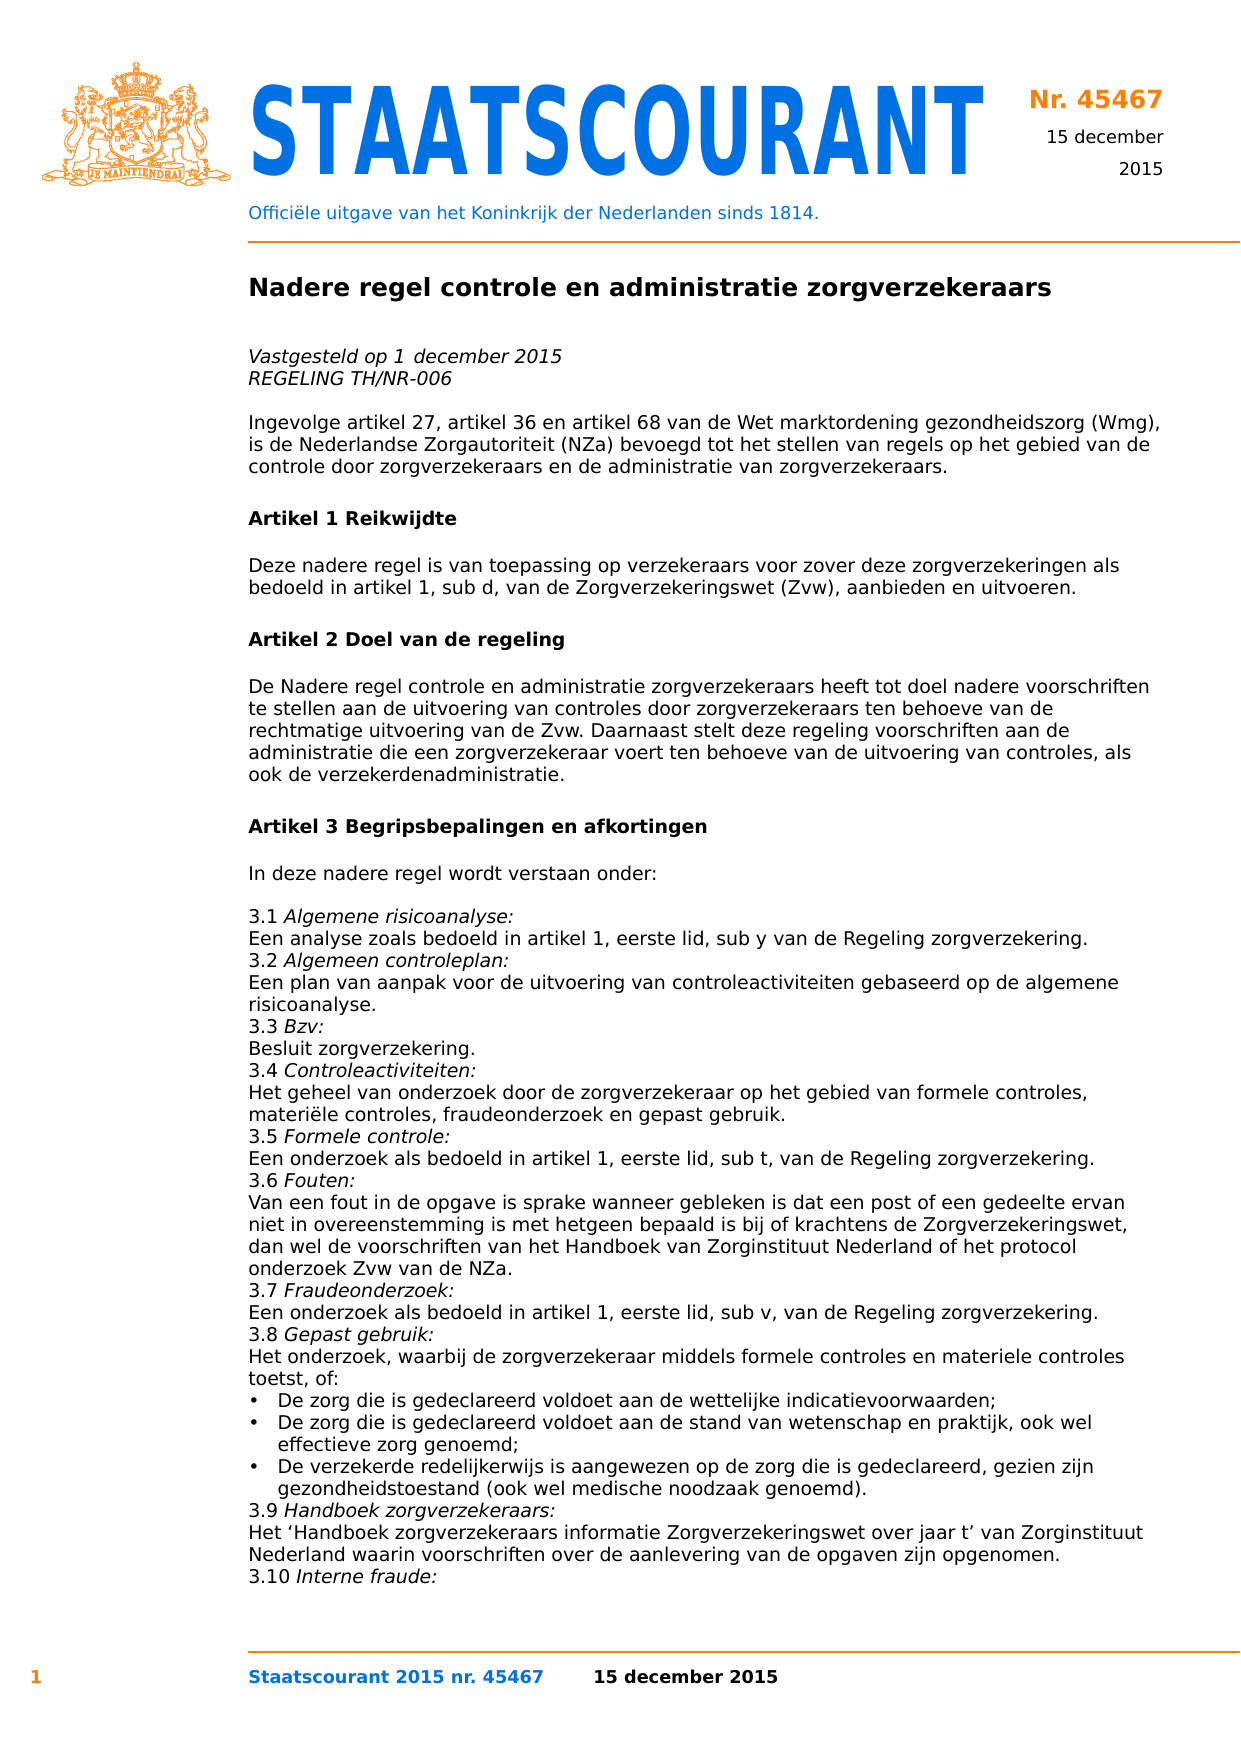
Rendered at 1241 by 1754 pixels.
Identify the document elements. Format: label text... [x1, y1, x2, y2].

picture [41, 62, 231, 186]
text Besluit zorgverzekering. [248, 1038, 1163, 1060]
text Ingevolge artikel 27, artikel 36 en artikel 68 van de Wet marktordening gezondheidszorg (Wmg), is de Nederlandse Zorgautoriteit (NZa) bevoegd tot het stellen van regels op het gebied van de controle door zorgverzekeraars en de administratie van zorgverzekeraars. [248, 412, 1163, 478]
subtitle Nadere regel controle en administratie zorgverzekeraars [248, 273, 1163, 302]
text Een plan van aanpak voor de uitvoering van controleactiviteiten gebaseerd op de algemene risicoanalyse. [248, 972, 1163, 1016]
text • De zorg die is gedeclareerd voldoet aan de stand van wetenschap en praktijk, ook wel effectieve zorg genoemd; [248, 1412, 1163, 1456]
table_header [25, 62, 248, 241]
text 3.6 Fouten: [248, 1170, 1163, 1192]
subtitle Artikel 3 Begripsbepalingen en afkortingen [248, 816, 1163, 837]
text 3.4 Controleactiviteiten: [248, 1060, 1163, 1082]
text Vastgesteld op 1 december 2015 [248, 346, 1163, 368]
text Een onderzoek als bedoeld in artikel 1, eerste lid, sub v, van de Regeling zorgverzekering. [248, 1302, 1163, 1324]
text Het onderzoek, waarbij de zorgverzekeraar middels formele controles en materiele controles toetst, of: [248, 1346, 1163, 1390]
text In deze nadere regel wordt verstaan onder: [248, 862, 1163, 884]
table_header STAATSCOURANT [248, 62, 998, 203]
text 3.1 Algemene risicoanalyse: [248, 906, 1163, 928]
subtitle Artikel 2 Doel van de regeling [248, 629, 1163, 651]
text Een analyse zoals bedoeld in artikel 1, eerste lid, sub y van de Regeling zorgverzekering. [248, 928, 1163, 950]
text Het ‘Handboek zorgverzekeraars informatie Zorgverzekeringswet over jaar t’ van Zorginstituut Nederland waarin voorschriften over de aanlevering van de opgaven zijn opgenomen. [248, 1522, 1163, 1566]
text Van een fout in de opgave is sprake wanneer gebleken is dat een post of een gedeelte ervan niet in overeenstemming is met hetgeen bepaald is bij of krachtens de Zorgverzekeringswet, dan wel de voorschriften van het Handboek van Zorginstituut Nederland of het protocol onderzoek Zvw van de NZa. [248, 1192, 1163, 1280]
table_cell 15 december [998, 121, 1240, 153]
table_header Nr. 45467 [998, 62, 1240, 121]
text REGELING TH/NR-006 [248, 368, 1163, 390]
text 3.9 Handboek zorgverzekeraars: [248, 1500, 1163, 1522]
text • De zorg die is gedeclareerd voldoet aan de wettelijke indicatievoorwaarden; [248, 1390, 1163, 1412]
text 3.2 Algemeen controleplan: [248, 950, 1163, 972]
text Een onderzoek als bedoeld in artikel 1, eerste lid, sub t, van de Regeling zorgverzekering. [248, 1148, 1163, 1170]
subtitle Artikel 1 Reikwijdte [248, 508, 1163, 530]
text De Nadere regel controle en administratie zorgverzekeraars heeft tot doel nadere voorschriften te stellen aan de uitvoering van controles door zorgverzekeraars ten behoeve van de rechtmatige uitvoering van de Zvw. Daarnaast stelt deze regeling voorschriften aan de administratie die een zorgverzekeraar voert ten behoeve van de uitvoering van controles, als ook de verzekerdenadministratie. [248, 676, 1163, 786]
table_cell 2015 [998, 153, 1240, 203]
text 3.7 Fraudeonderzoek: [248, 1280, 1163, 1302]
text • De verzekerde redelijkerwijs is aangewezen op de zorg die is gedeclareerd, gezien zijn gezondheidstoestand (ook wel medische noodzaak genoemd). [248, 1456, 1163, 1500]
text 3.3 Bzv: [248, 1016, 1163, 1038]
text 3.10 Interne fraude: [248, 1566, 1163, 1588]
text 3.8 Gepast gebruik: [248, 1324, 1163, 1346]
text Deze nadere regel is van toepassing op verzekeraars voor zover deze zorgverzekeringen als bedoeld in artikel 1, sub d, van de Zorgverzekeringswet (Zvw), aanbieden en uitvoeren. [248, 555, 1163, 599]
table_cell Officiële uitgave van het Koninkrijk der Nederlanden sinds 1814. [248, 203, 1240, 241]
text 3.5 Formele controle: [248, 1126, 1163, 1148]
text Het geheel van onderzoek door de zorgverzekeraar op het gebied van formele controles, materiële controles, fraudeonderzoek en gepast gebruik. [248, 1082, 1163, 1126]
